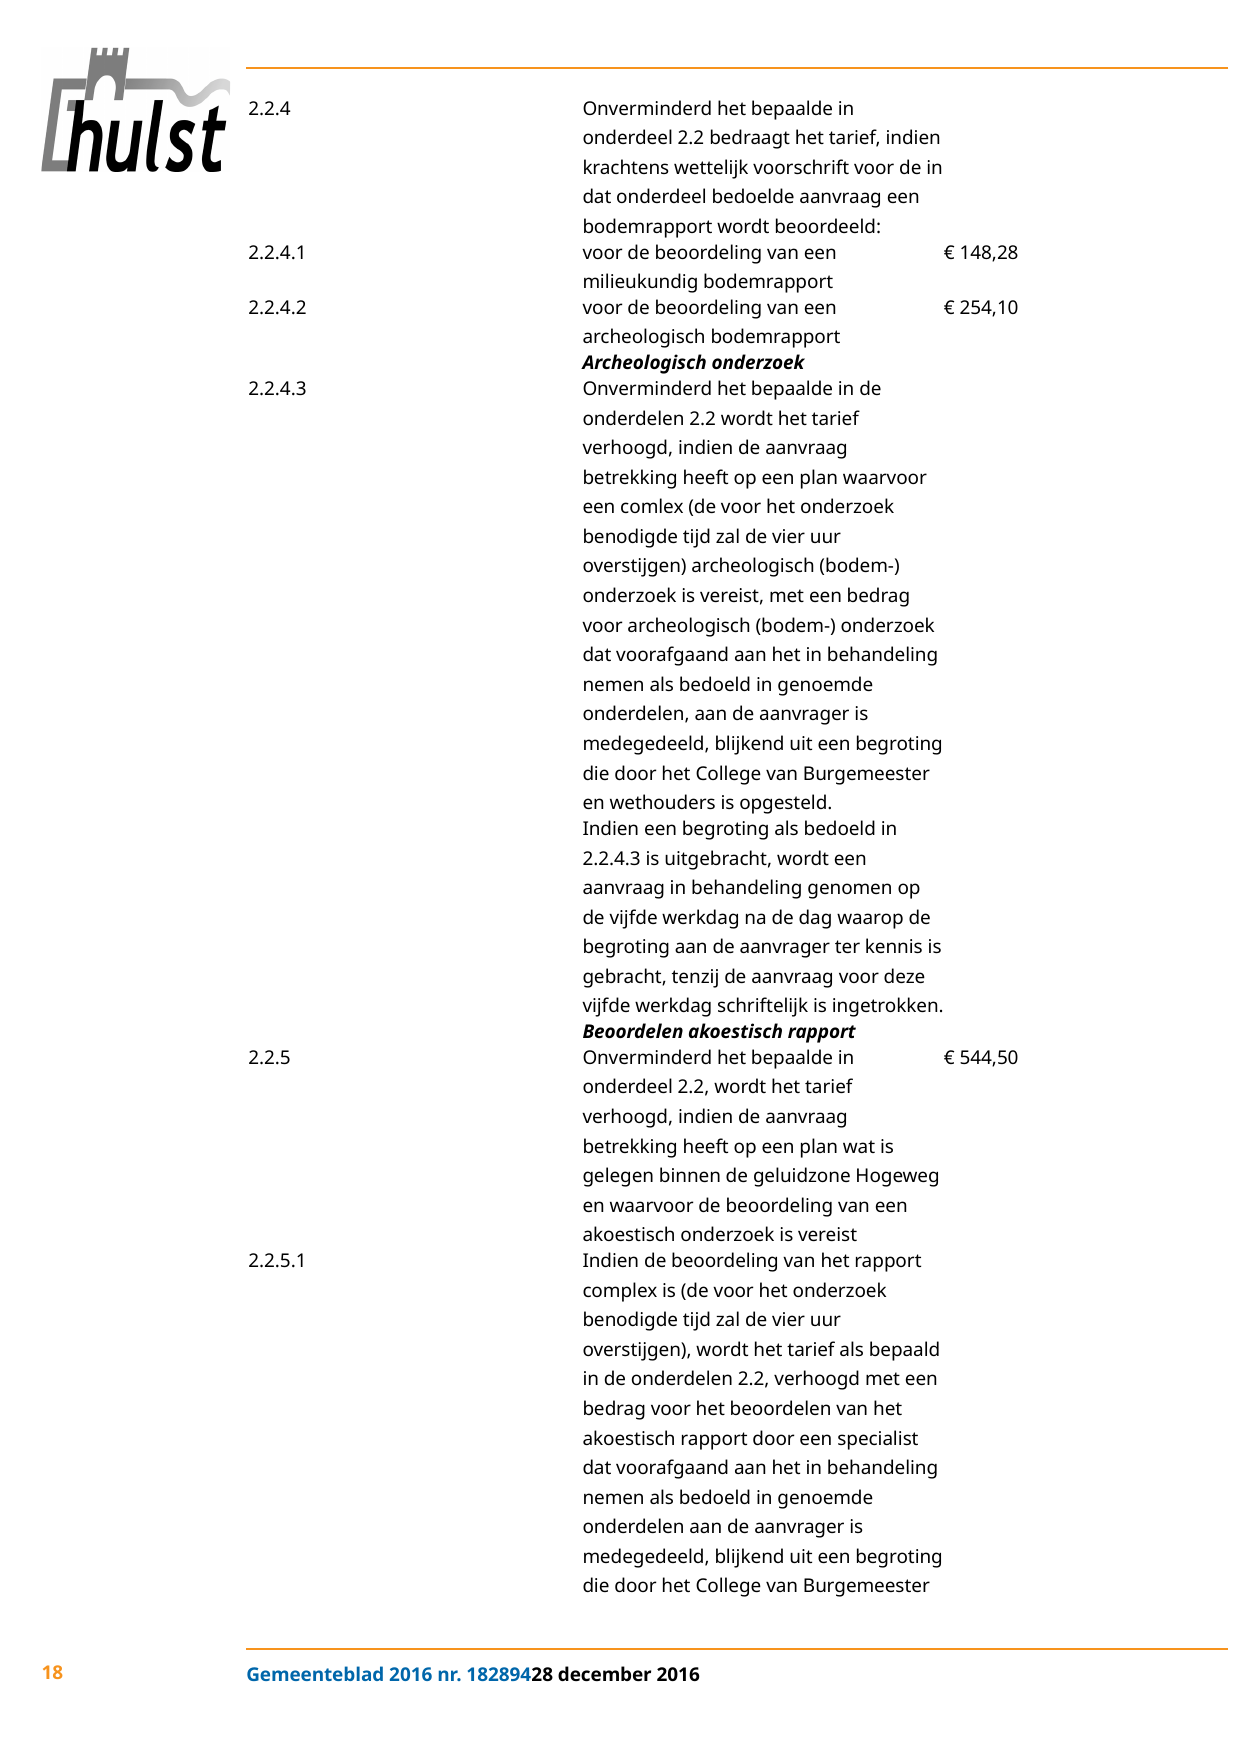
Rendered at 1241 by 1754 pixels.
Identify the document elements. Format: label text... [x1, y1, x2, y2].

table_cell [248, 350, 582, 375]
table_cell 2.2.5 [248, 1044, 582, 1247]
table_cell 2.2.4.2 [248, 294, 582, 349]
table_cell € 544,50 [944, 1044, 1152, 1247]
table_cell [944, 815, 1152, 1018]
table_cell Onverminderd het bepaalde in de onderdelen 2.2 wordt het tarief verhoogd, indien de aanvraag betrekking heeft op een plan waarvoor een comlex (de voor het onderzoek benodigde tijd zal de vier uur overstijgen) archeologisch (bodem-) onderzoek is vereist, met een bedrag voor archeologisch (bodem-) onderzoek dat voorafgaand aan het in behandeling nemen als bedoeld in genoemde onderdelen, aan de aanvrager is medegedeeld, blijkend uit een begroting die door het College van Burgemeester en wethouders is opgesteld. [582, 375, 944, 815]
table_cell Beoordelen akoestisch rapport [582, 1018, 944, 1044]
table_cell Onverminderd het bepaalde in onderdeel 2.2, wordt het tarief verhoogd, indien de aanvraag betrekking heeft op een plan wat is gelegen binnen de geluidzone Hogeweg en waarvoor de beoordeling van een akoestisch onderzoek is vereist [582, 1044, 944, 1247]
table_cell 2.2.4.3 [248, 375, 582, 815]
table_cell Indien een begroting als bedoeld in 2.2.4.3 is uitgebracht, wordt een aanvraag in behandeling genomen op de vijfde werkdag na de dag waarop de begroting aan de aanvrager ter kennis is gebracht, tenzij de aanvraag voor deze vijfde werkdag schriftelijk is ingetrokken. [582, 815, 944, 1018]
table_cell [944, 375, 1152, 815]
table_cell 2.2.4.1 [248, 239, 582, 294]
table_cell Indien de beoordeling van het rapport complex is (de voor het onderzoek benodigde tijd zal de vier uur overstijgen), wordt het tarief als bepaald in de onderdelen 2.2, verhoogd met een bedrag voor het beoordelen van het akoestisch rapport door een specialist dat voorafgaand aan het in behandeling nemen als bedoeld in genoemde onderdelen aan de aanvrager is medegedeeld, blijkend uit een begroting die door het College van Burgemeester [582, 1247, 944, 1598]
table_cell 2.2.5.1 [248, 1247, 582, 1598]
table_cell Archeologisch onderzoek [582, 350, 944, 375]
table_cell voor de beoordeling van een archeologisch bodemrapport [582, 294, 944, 349]
table_cell [248, 1018, 582, 1044]
table_cell voor de beoordeling van een milieukundig bodemrapport [582, 239, 944, 294]
table_cell € 254,10 [944, 294, 1152, 349]
picture [41, 47, 231, 172]
table_cell [944, 350, 1152, 375]
table_cell Onverminderd het bepaalde in onderdeel 2.2 bedraagt het tarief, indien krachtens wettelijk voorschrift voor de in dat onderdeel bedoelde aanvraag een bodemrapport wordt beoordeeld: [582, 95, 944, 239]
table_cell [944, 1018, 1152, 1044]
table_cell € 148,28 [944, 239, 1152, 294]
table_cell 2.2.4 [248, 95, 582, 239]
table_cell [944, 1247, 1152, 1598]
table_cell [944, 95, 1152, 239]
table_cell [248, 815, 582, 1018]
